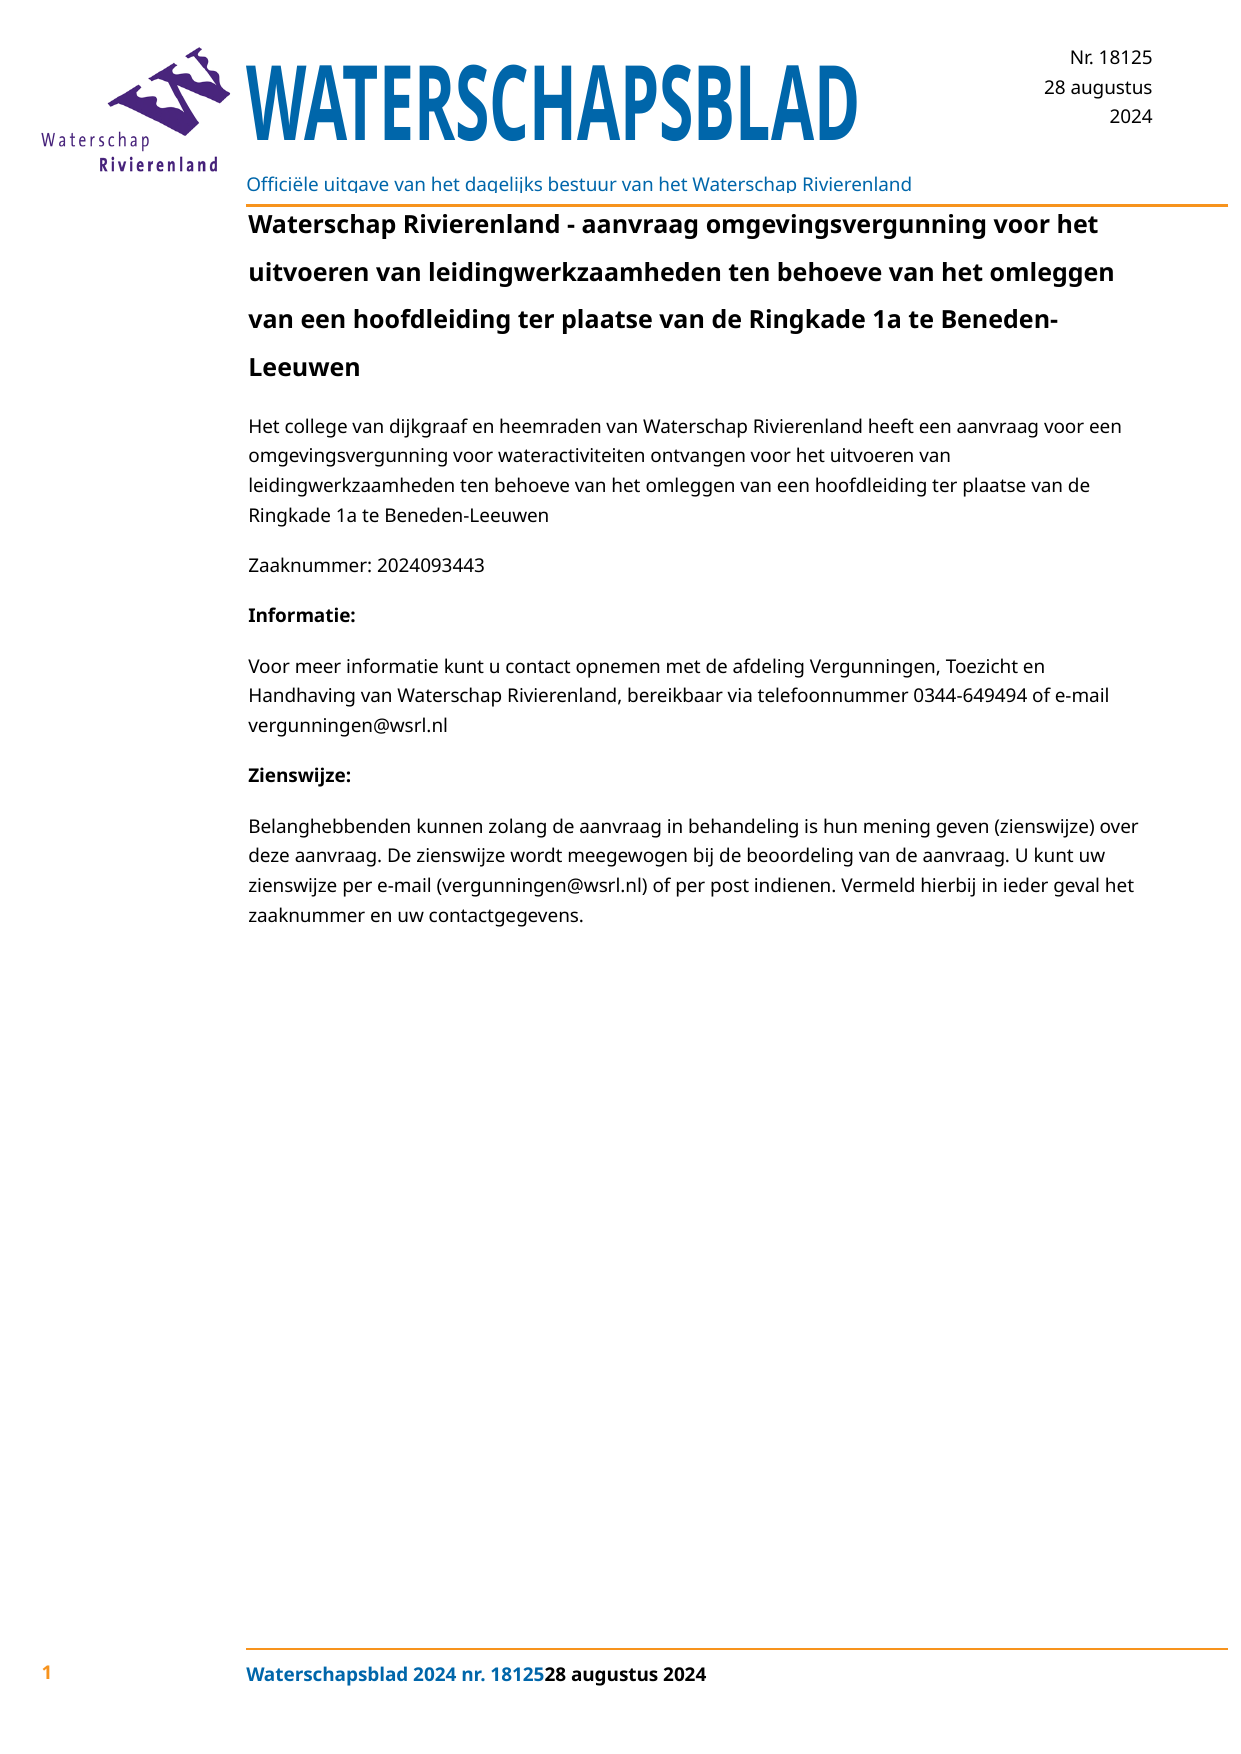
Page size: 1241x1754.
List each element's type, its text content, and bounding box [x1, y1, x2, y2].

text Informatie: [248, 603, 1152, 628]
text Zaaknummer: 2024093443 [248, 552, 1152, 578]
text Voor meer informatie kunt u contact opnemen met de afdeling Vergunningen, Toezicht en Handhaving van Waterschap Rivierenland, bereikbaar via telefoonnummer 0344-649494 of e-mail vergunningen@wsrl.nl [248, 653, 1152, 738]
text Belanghebbenden kunnen zolang de aanvraag in behandeling is hun mening geven (zienswijze) over deze aanvraag. De zienswijze wordt meegewogen bij de beoordeling van de aanvraag. U kunt uw zienswijze per e-mail (vergunningen@wsrl.nl) of per post indienen. Vermeld hierbij in ieder geval het zaaknummer en uw contactgegevens. [248, 813, 1152, 928]
picture [41, 47, 231, 172]
text Waterschap Rivierenland - aanvraag omgevingsvergunning voor het uitvoeren van leidingwerkzaamheden ten behoeve van het omleggen van een hoofdleiding ter plaatse van de Ringkade 1a te Beneden-Leeuwen [248, 207, 1152, 384]
text Zienswijze: [248, 763, 1152, 788]
text Het college van dijkgraaf en heemraden van Waterschap Rivierenland heeft een aanvraag voor een omgevingsvergunning voor wateractiviteiten ontvangen voor het uitvoeren van leidingwerkzaamheden ten behoeve van het omleggen van een hoofdleiding ter plaatse van de Ringkade 1a te Beneden-Leeuwen [248, 413, 1152, 528]
